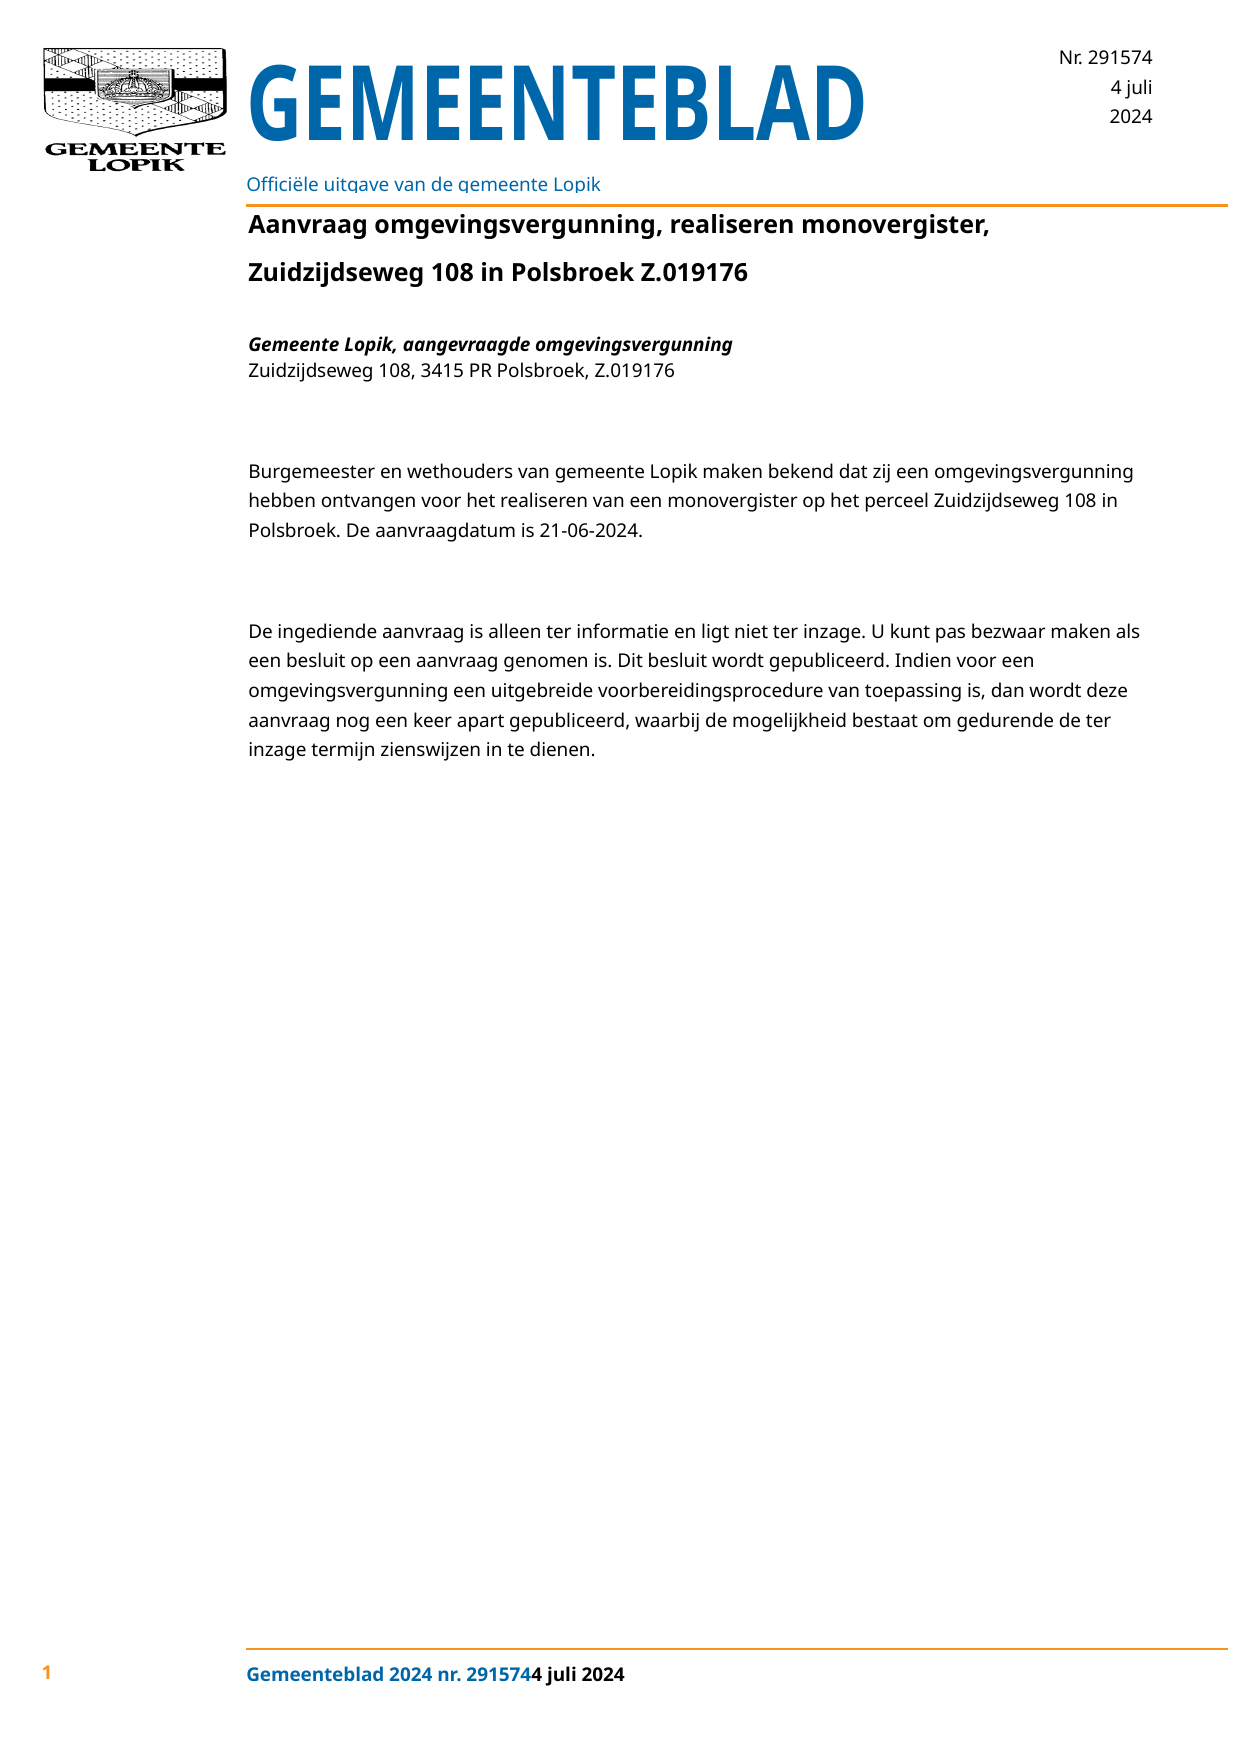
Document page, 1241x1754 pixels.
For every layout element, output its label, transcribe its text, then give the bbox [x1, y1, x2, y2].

text Burgemeester en wethouders van gemeente Lopik maken bekend dat zij een omgevingsvergunning hebben ontvangen voor het realiseren van een monovergister op het perceel Zuidzijdseweg 108 in Polsbroek. De aanvraagdatum is 21-06-2024. [248, 458, 1152, 543]
text Zuidzijdseweg 108, 3415 PR Polsbroek, Z.019176 [248, 357, 1152, 383]
text Aanvraag omgevingsvergunning, realiseren monovergister, Zuidzijdseweg 108 in Polsbroek Z.019176 [248, 207, 1152, 288]
text De ingediende aanvraag is alleen ter informatie en ligt niet ter inzage. U kunt pas bezwaar maken als een besluit op een aanvraag genomen is. Dit besluit wordt gepubliceerd. Indien voor een omgevingsvergunning een uitgebreide voorbereidingsprocedure van toepassing is, dan wordt deze aanvraag nog een keer apart gepubliceerd, waarbij de mogelijkheid bestaat om gedurende de ter inzage termijn zienswijzen in te dienen. [248, 618, 1152, 762]
picture [41, 47, 231, 172]
text Gemeente Lopik, aangevraagde omgevingsvergunning [248, 331, 1152, 357]
